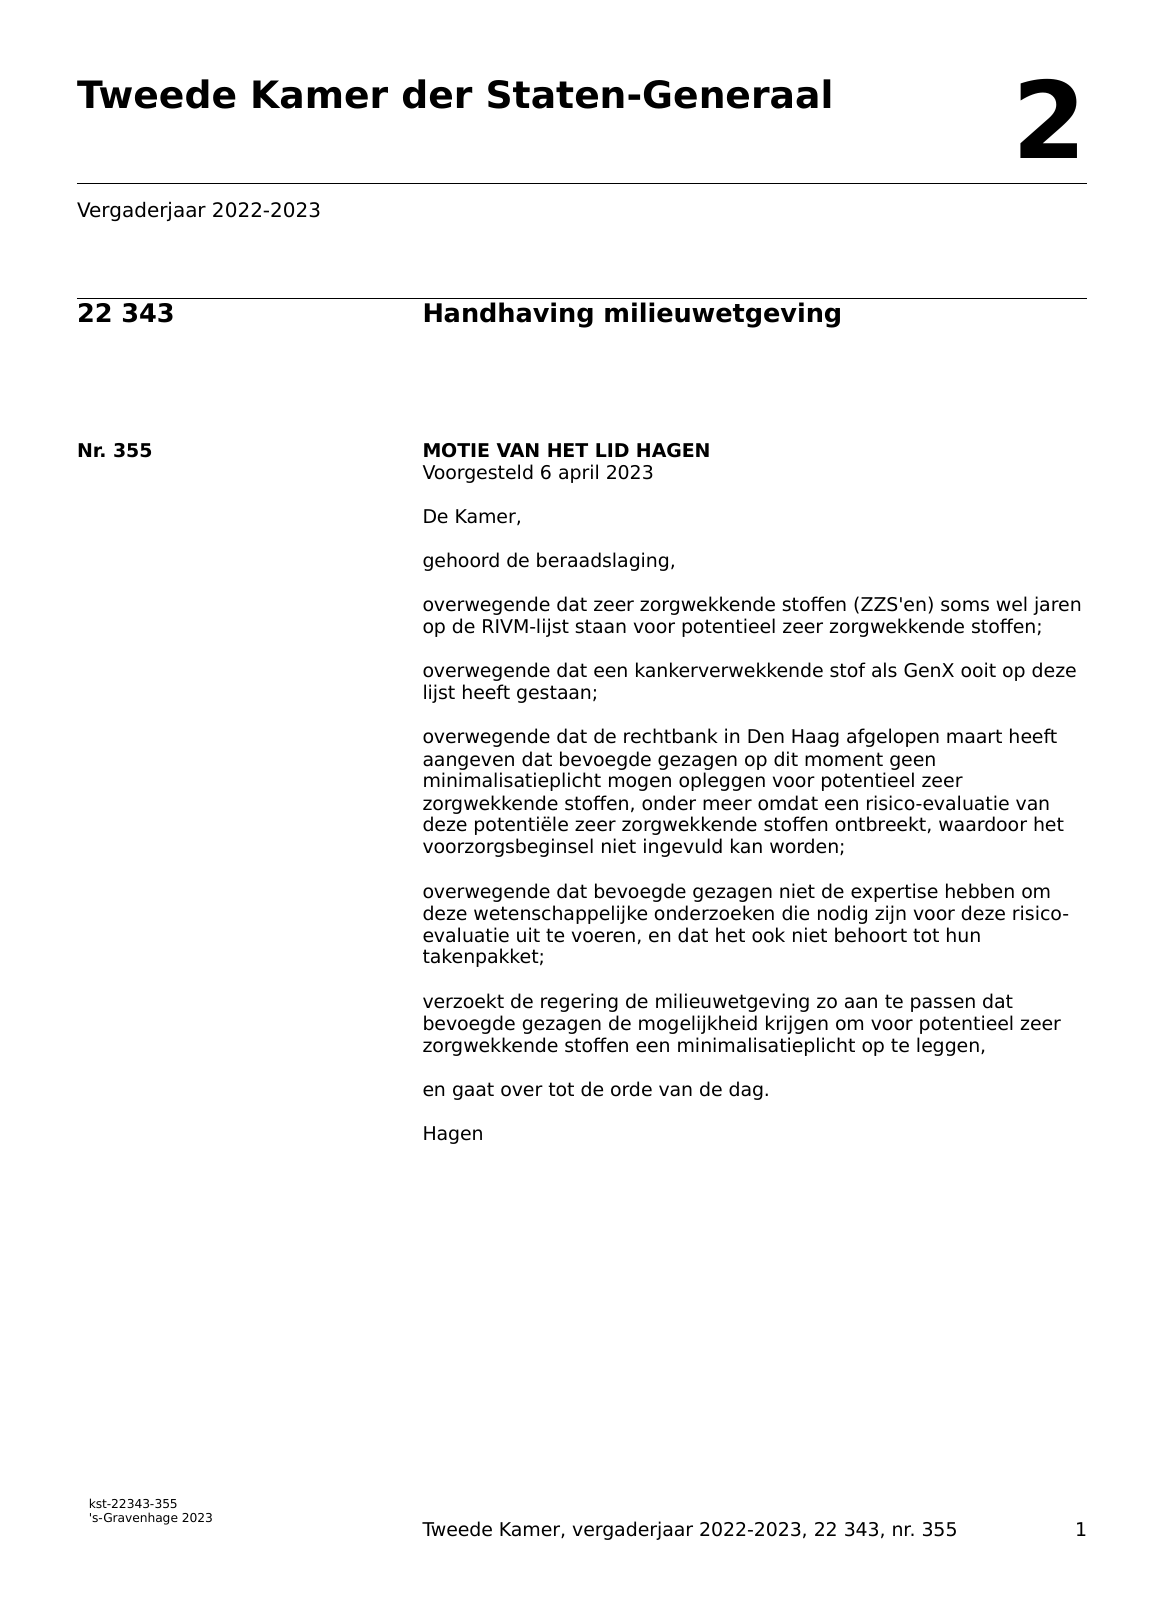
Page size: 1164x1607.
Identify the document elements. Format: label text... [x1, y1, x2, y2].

subtitle 22 343 Handhaving milieuwetgeving [77, 299, 1087, 329]
text en gaat over tot de orde van de dag. [422, 1079, 1087, 1101]
text gehoord de beraadslaging, [422, 550, 1087, 572]
table_header 2 [886, 59, 1087, 183]
text overwegende dat zeer zorgwekkende stoffen (ZZS'en) soms wel jaren op de RIVM-lijst staan voor potentieel zeer zorgwekkende stoffen; [422, 594, 1087, 638]
text verzoekt de regering de milieuwetgeving zo aan te passen dat bevoegde gezagen de mogelijkheid krijgen om voor potentieel zeer zorgwekkende stoffen een minimalisatieplicht op te leggen, [422, 991, 1087, 1057]
text overwegende dat bevoegde gezagen niet de expertise hebben om deze wetenschappelijke onderzoeken die nodig zijn voor deze risico-evaluatie uit te voeren, en dat het ook niet behoort tot hun takenpakket; [422, 881, 1087, 968]
text Voorgesteld 6 april 2023 [422, 462, 1087, 484]
subtitle Nr. 355 MOTIE VAN HET LID HAGEN [77, 440, 1087, 462]
text overwegende dat de rechtbank in Den Haag afgelopen maart heeft aangeven dat bevoegde gezagen op dit moment geen minimalisatieplicht mogen opleggen voor potentieel zeer zorgwekkende stoffen, onder meer omdat een risico-evaluatie van deze potentiële zeer zorgwekkende stoffen ontbreekt, waardoor het voorzorgsbeginsel niet ingevuld kan worden; [422, 726, 1087, 858]
table_cell Vergaderjaar 2022-2023 [77, 184, 1087, 298]
text kst-22343-355 [88, 1497, 323, 1511]
text De Kamer, [422, 506, 1087, 528]
text overwegende dat een kankerverwekkende stof als GenX ooit op deze lijst heeft gestaan; [422, 660, 1087, 704]
table_header Tweede Kamer der Staten-Generaal [77, 59, 886, 183]
text Hagen [422, 1123, 1087, 1145]
text 's-Gravenhage 2023 [88, 1511, 323, 1525]
